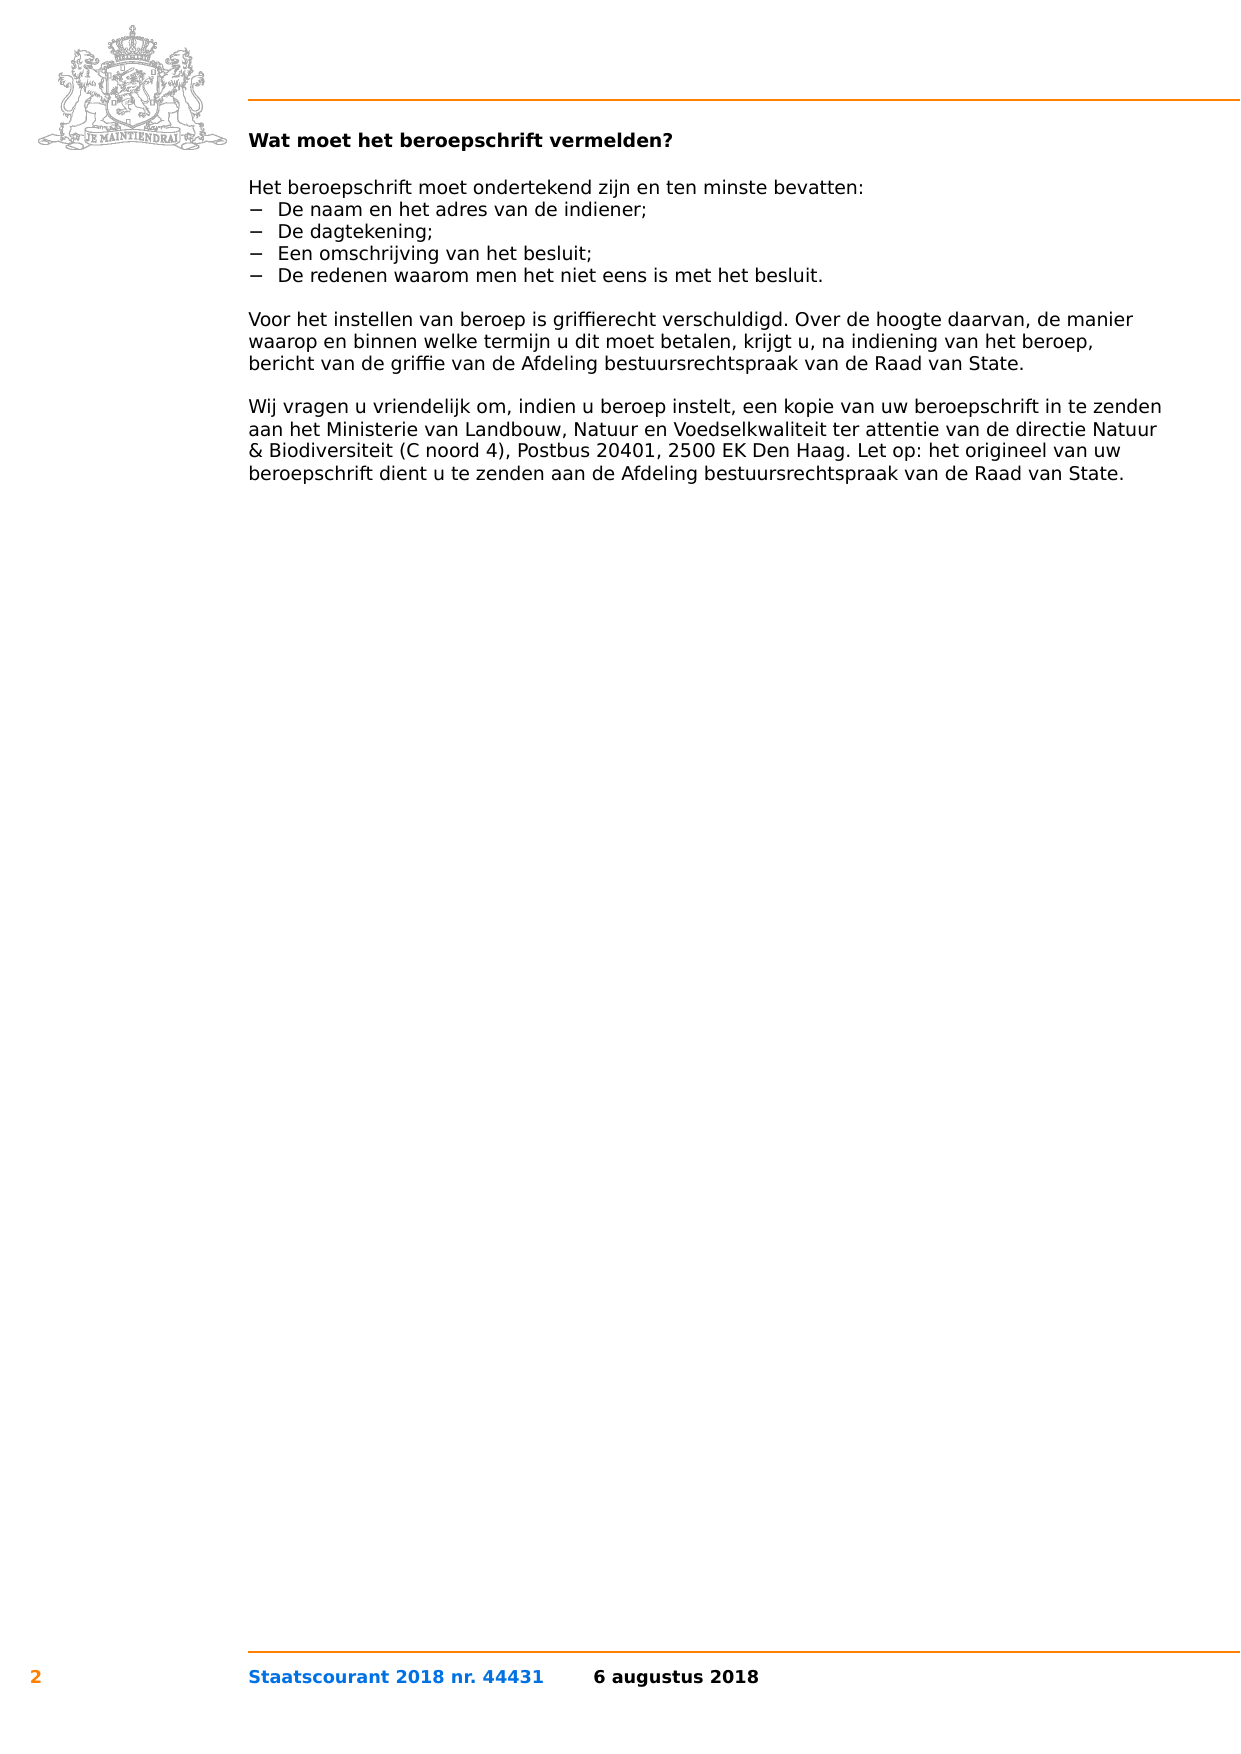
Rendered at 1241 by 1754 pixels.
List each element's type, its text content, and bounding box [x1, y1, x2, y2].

text Voor het instellen van beroep is griffierecht verschuldigd. Over de hoogte daarvan, de manier waarop en binnen welke termijn u dit moet betalen, krijgt u, na indiening van het beroep, bericht van de griffie van de Afdeling bestuursrechtspraak van de Raad van State. [248, 309, 1163, 374]
subtitle Wat moet het beroepschrift vermelden? [248, 130, 1163, 152]
text Wij vragen u vriendelijk om, indien u beroep instelt, een kopie van uw beroepschrift in te zenden aan het Ministerie van Landbouw, Natuur en Voedselkwaliteit ter attentie van de directie Natuur & Biodiversiteit (C noord 4), Postbus 20401, 2500 EK Den Haag. Let op: het origineel van uw beroepschrift dient u te zenden aan de Afdeling bestuursrechtspraak van de Raad van State. [248, 396, 1163, 484]
text − De naam en het adres van de indiener; [248, 199, 1163, 221]
text − Een omschrijving van het besluit; [248, 243, 1163, 265]
text − De redenen waarom men het niet eens is met het besluit. [248, 265, 1163, 287]
text Het beroepschrift moet ondertekend zijn en ten minste bevatten: [248, 177, 1163, 199]
picture [38, 25, 227, 150]
text − De dagtekening; [248, 221, 1163, 243]
